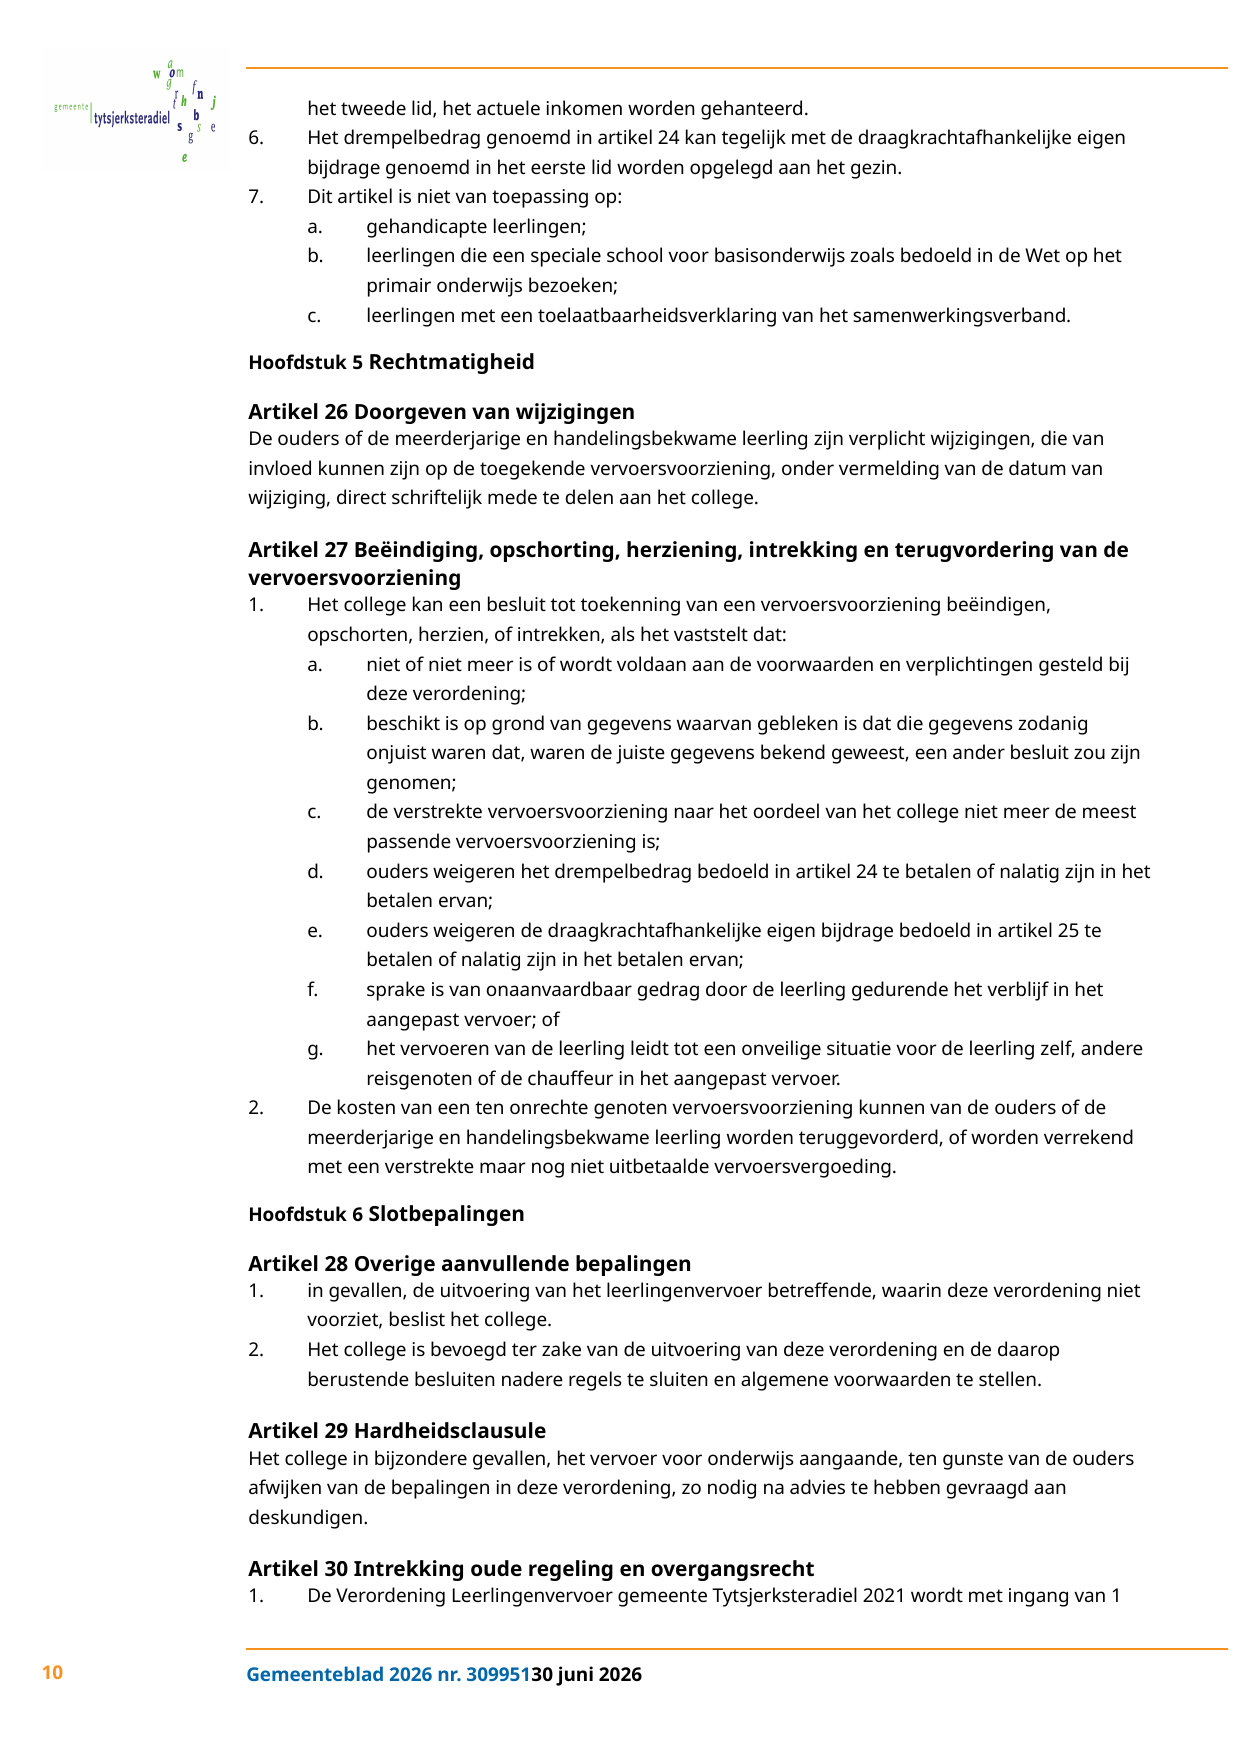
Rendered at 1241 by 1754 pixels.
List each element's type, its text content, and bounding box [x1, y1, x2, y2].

text Hoofdstuk 5 Rechtmatigheid [248, 347, 1152, 376]
text Artikel 29 Hardheidsclausule [248, 1416, 1152, 1445]
list De Verordening Leerlingenvervoer gemeente Tytsjerksteradiel 2021 wordt met ingang van 1 [248, 1583, 1152, 1608]
list sprake is van onaanvaardbaar gedrag door de leerling gedurende het verblijf in het aangepast vervoer; of [307, 976, 1152, 1032]
list Het college kan een besluit tot toekenning van een vervoersvoorziening beëindigen, opschorten, herzien, of intrekken, als het vaststelt dat: [248, 592, 1152, 647]
list in gevallen, de uitvoering van het leerlingenvervoer betreffende, waarin deze verordening niet voorziet, beslist het college. [248, 1277, 1152, 1332]
list niet of niet meer is of wordt voldaan aan de voorwaarden en verplichtingen gesteld bij deze verordening; [307, 651, 1152, 706]
text Het college in bijzondere gevallen, het vervoer voor onderwijs aangaande, ten gunste van de ouders afwijken van de bepalingen in deze verordening, zo nodig na advies te hebben gevraagd aan deskundigen. [248, 1445, 1152, 1529]
list ouders weigeren het drempelbedrag bedoeld in artikel 24 te betalen of nalatig zijn in het betalen ervan; [307, 858, 1152, 913]
list ouders weigeren de draagkrachtafhankelijke eigen bijdrage bedoeld in artikel 25 te betalen of nalatig zijn in het betalen ervan; [307, 917, 1152, 972]
text Artikel 28 Overige aanvullende bepalingen [248, 1249, 1152, 1277]
list leerlingen die een speciale school voor basisonderwijs zoals bedoeld in de Wet op het primair onderwijs bezoeken; [307, 243, 1152, 298]
text De ouders of de meerderjarige en handelingsbekwame leerling zijn verplicht wijzigingen, die van invloed kunnen zijn op de toegekende vervoersvoorziening, onder vermelding van de datum van wijziging, direct schriftelijk mede te delen aan het college. [248, 425, 1152, 510]
list het tweede lid, het actuele inkomen worden gehanteerd. [248, 95, 1152, 121]
list Het college is bevoegd ter zake van de uitvoering van deze verordening en de daarop berustende besluiten nadere regels te sluiten en algemene voorwaarden te stellen. [248, 1336, 1152, 1392]
list het vervoeren van de leerling leidt tot een onveilige situatie voor de leerling zelf, andere reisgenoten of de chauffeur in het aangepast vervoer. [307, 1035, 1152, 1091]
text Hoofdstuk 6 Slotbepalingen [248, 1199, 1152, 1228]
list Dit artikel is niet van toepassing op: [248, 183, 1152, 209]
list Het drempelbedrag genoemd in artikel 24 kan tegelijk met de draagkrachtafhankelijke eigen bijdrage genoemd in het eerste lid worden opgelegd aan het gezin. [248, 124, 1152, 180]
text Artikel 30 Intrekking oude regeling en overgangsrecht [248, 1554, 1152, 1583]
list gehandicapte leerlingen; [307, 213, 1152, 239]
list leerlingen met een toelaatbaarheidsverklaring van het samenwerkingsverband. [307, 302, 1152, 328]
list beschikt is op grond van gegevens waarvan gebleken is dat die gegevens zodanig onjuist waren dat, waren de juiste gegevens bekend geweest, een ander besluit zou zijn genomen; [307, 710, 1152, 795]
text Artikel 27 Beëindiging, opschorting, herziening, intrekking en terugvordering van de vervoersvoorziening [248, 535, 1152, 592]
list De kosten van een ten onrechte genoten vervoersvoorziening kunnen van de ouders of de meerderjarige en handelingsbekwame leerling worden teruggevorderd, of worden verrekend met een verstrekte maar nog niet uitbetaalde vervoersvergoeding. [248, 1094, 1152, 1179]
text Artikel 26 Doorgeven van wijzigingen [248, 397, 1152, 425]
picture [41, 47, 231, 172]
list de verstrekte vervoersvoorziening naar het oordeel van het college niet meer de meest passende vervoersvoorziening is; [307, 799, 1152, 854]
